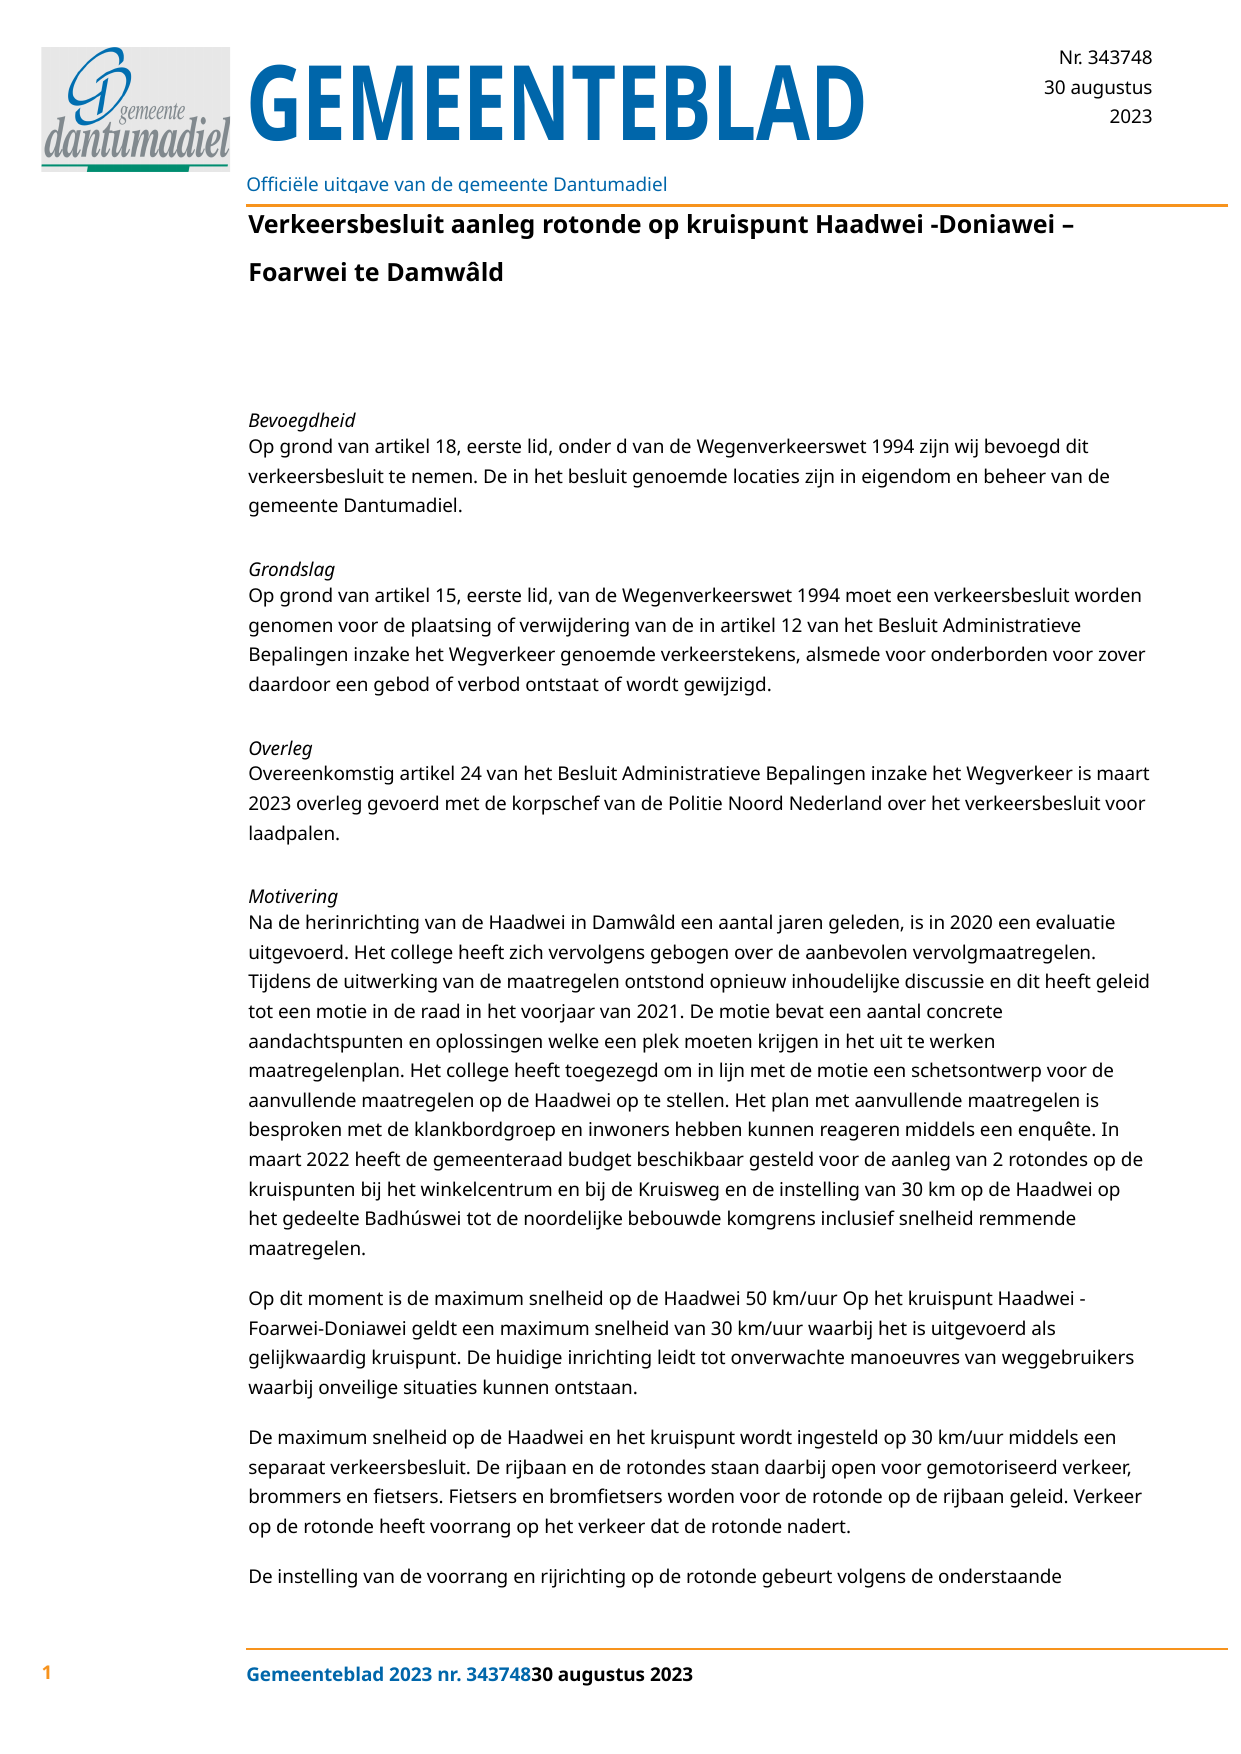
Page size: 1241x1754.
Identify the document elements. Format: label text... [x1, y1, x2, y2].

text Grondslag [248, 556, 1152, 582]
text Overleg [248, 735, 1152, 761]
text Na de herinrichting van de Haadwei in Damwâld een aantal jaren geleden, is in 2020 een evaluatie uitgevoerd. Het college heeft zich vervolgens gebogen over de aanbevolen vervolgmaatregelen. Tijdens de uitwerking van de maatregelen ontstond opnieuw inhoudelijke discussie en dit heeft geleid tot een motie in de raad in het voorjaar van 2021. De motie bevat een aantal concrete aandachtspunten en oplossingen welke een plek moeten krijgen in het uit te werken maatregelenplan. Het college heeft toegezegd om in lijn met de motie een schetsontwerp voor de aanvullende maatregelen op de Haadwei op te stellen. Het plan met aanvullende maatregelen is besproken met de klankbordgroep en inwoners hebben kunnen reageren middels een enquête. In maart 2022 heeft de gemeenteraad budget beschikbaar gesteld voor de aanleg van 2 rotondes op de kruispunten bij het winkelcentrum en bij de Kruisweg en de instelling van 30 km op de Haadwei op het gedeelte Badhúswei tot de noordelijke bebouwde komgrens inclusief snelheid remmende maatregelen. [248, 909, 1152, 1261]
text De instelling van de voorrang en rijrichting op de rotonde gebeurt volgens de onderstaande [248, 1564, 1152, 1589]
text Op grond van artikel 15, eerste lid, van de Wegenverkeerswet 1994 moet een verkeersbesluit worden genomen voor de plaatsing of verwijdering van de in artikel 12 van het Besluit Administratieve Bepalingen inzake het Wegverkeer genoemde verkeerstekens, alsmede voor onderborden voor zover daardoor een gebod of verbod ontstaat of wordt gewijzigd. [248, 582, 1152, 697]
text Verkeersbesluit aanleg rotonde op kruispunt Haadwei -Doniawei – Foarwei te Damwâld [248, 207, 1152, 288]
text Motivering [248, 884, 1152, 909]
text Overeenkomstig artikel 24 van het Besluit Administratieve Bepalingen inzake het Wegverkeer is maart 2023 overleg gevoerd met de korpschef van de Politie Noord Nederland over het verkeersbesluit voor laadpalen. [248, 761, 1152, 846]
text Op dit moment is de maximum snelheid op de Haadwei 50 km/uur Op het kruispunt Haadwei -Foarwei-Doniawei geldt een maximum snelheid van 30 km/uur waarbij het is uitgevoerd als gelijkwaardig kruispunt. De huidige inrichting leidt tot onverwachte manoeuvres van weggebruikers waarbij onveilige situaties kunnen ontstaan. [248, 1285, 1152, 1400]
text Bevoegdheid [248, 408, 1152, 433]
text Op grond van artikel 18, eerste lid, onder d van de Wegenverkeerswet 1994 zijn wij bevoegd dit verkeersbesluit te nemen. De in het besluit genoemde locaties zijn in eigendom en beheer van de gemeente Dantumadiel. [248, 433, 1152, 518]
text De maximum snelheid op de Haadwei en het kruispunt wordt ingesteld op 30 km/uur middels een separaat verkeersbesluit. De rijbaan en de rotondes staan daarbij open voor gemotoriseerd verkeer, brommers en fietsers. Fietsers en bromfietsers worden voor de rotonde op de rijbaan geleid. Verkeer op de rotonde heeft voorrang op het verkeer dat de rotonde nadert. [248, 1424, 1152, 1539]
picture [41, 47, 231, 172]
